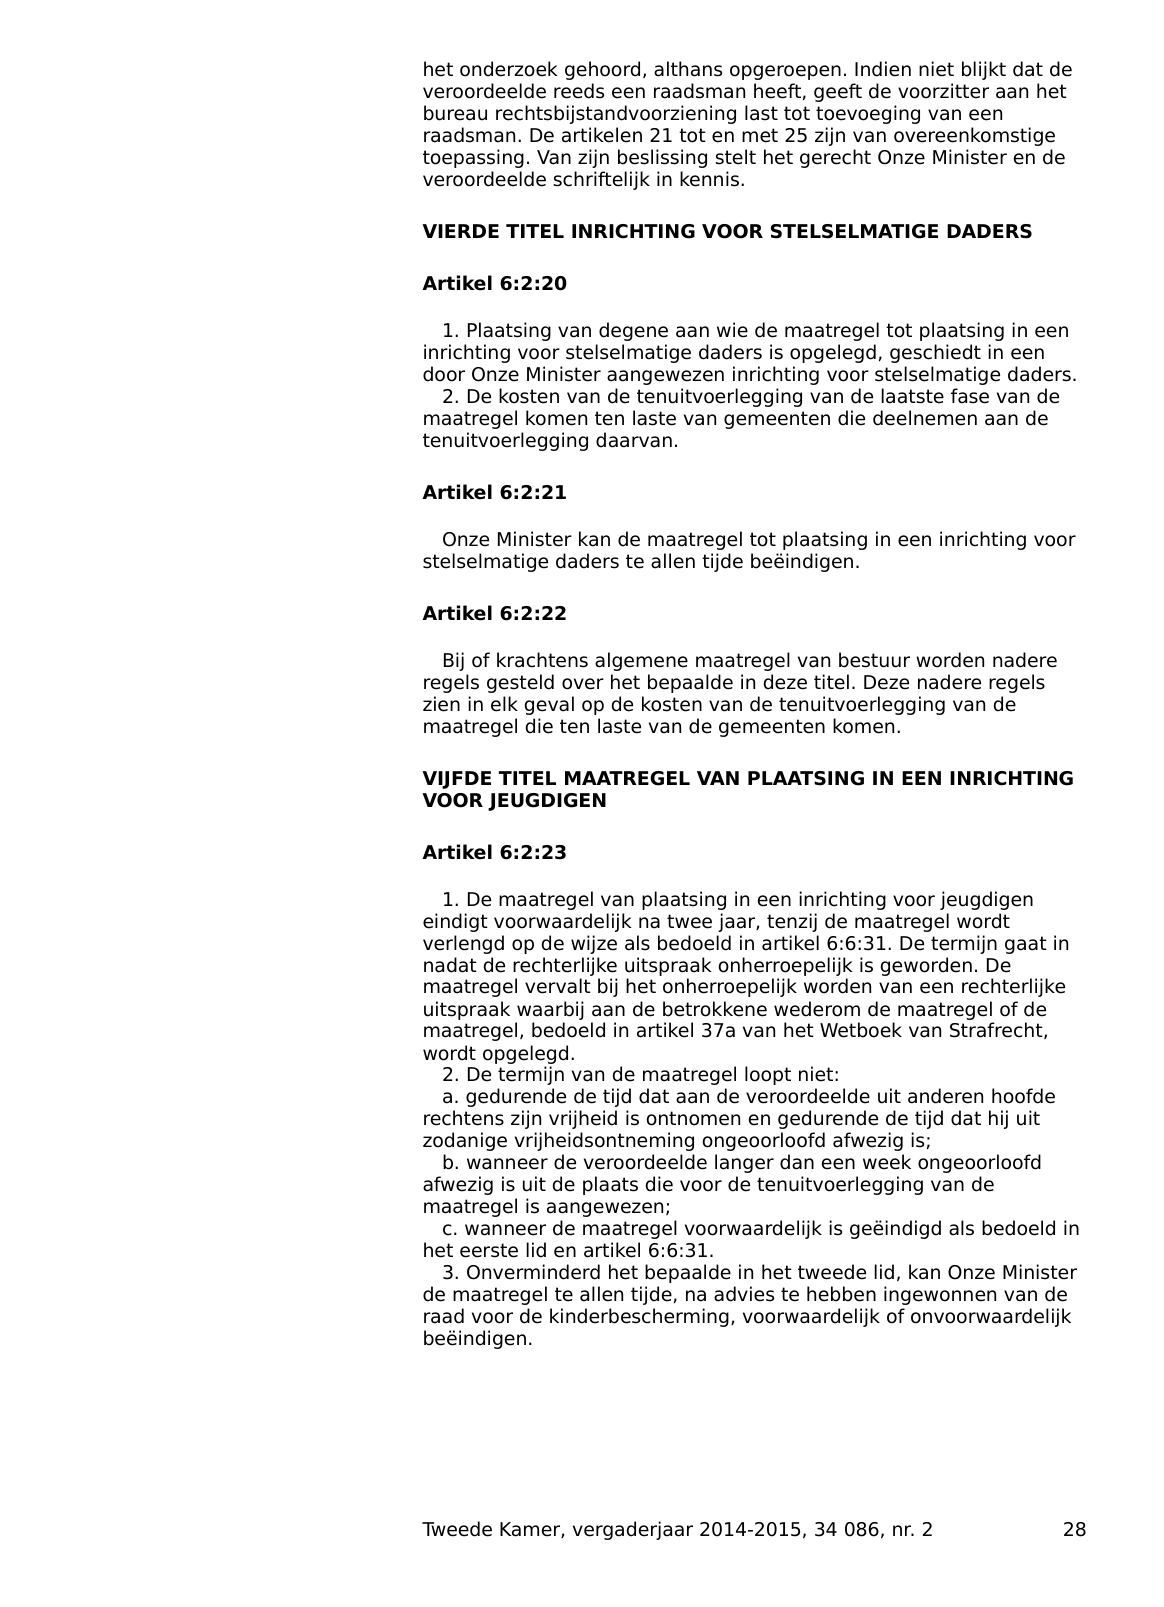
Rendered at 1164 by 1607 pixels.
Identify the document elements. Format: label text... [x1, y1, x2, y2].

text 3. Onverminderd het bepaalde in het tweede lid, kan Onze Minister de maatregel te allen tijde, na advies te hebben ingewonnen van de raad voor de kinderbescherming, voorwaardelijk of onvoorwaardelijk beëindigen. [422, 1262, 1087, 1350]
text c. wanneer de maatregel voorwaardelijk is geëindigd als bedoeld in het eerste lid en artikel 6:6:31. [422, 1218, 1087, 1262]
text 2. De termijn van de maatregel loopt niet: [422, 1064, 1087, 1086]
text 2. De kosten van de tenuitvoerlegging van de laatste fase van de maatregel komen ten laste van gemeenten die deelnemen aan de tenuitvoerlegging daarvan. [422, 386, 1087, 452]
text 1. Plaatsing van degene aan wie de maatregel tot plaatsing in een inrichting voor stelselmatige daders is opgelegd, geschiedt in een door Onze Minister aangewezen inrichting voor stelselmatige daders. [422, 320, 1087, 386]
subtitle VIERDE TITEL INRICHTING VOOR STELSELMATIGE DADERS [422, 221, 1087, 243]
text 1. De maatregel van plaatsing in een inrichting voor jeugdigen eindigt voorwaardelijk na twee jaar, tenzij de maatregel wordt verlengd op de wijze als bedoeld in artikel 6:6:31. De termijn gaat in nadat de rechterlijke uitspraak onherroepelijk is geworden. De maatregel vervalt bij het onherroepelijk worden van een rechterlijke uitspraak waarbij aan de betrokkene wederom de maatregel of de maatregel, bedoeld in artikel 37a van het Wetboek van Strafrecht, wordt opgelegd. [422, 888, 1087, 1064]
text a. gedurende de tijd dat aan de veroordeelde uit anderen hoofde rechtens zijn vrijheid is ontnomen en gedurende de tijd dat hij uit zodanige vrijheidsontneming ongeoorloofd afwezig is; [422, 1086, 1087, 1152]
subtitle Artikel 6:2:23 [422, 842, 1087, 863]
subtitle VIJFDE TITEL MAATREGEL VAN PLAATSING IN EEN INRICHTING VOOR JEUGDIGEN [422, 768, 1087, 812]
text Bij of krachtens algemene maatregel van bestuur worden nadere regels gesteld over het bepaalde in deze titel. Deze nadere regels zien in elk geval op de kosten van de tenuitvoerlegging van de maatregel die ten laste van de gemeenten komen. [422, 650, 1087, 738]
text Onze Minister kan de maatregel tot plaatsing in een inrichting voor stelselmatige daders te allen tijde beëindigen. [422, 529, 1087, 573]
text b. wanneer de veroordeelde langer dan een week ongeoorloofd afwezig is uit de plaats die voor de tenuitvoerlegging van de maatregel is aangewezen; [422, 1152, 1087, 1218]
subtitle Artikel 6:2:22 [422, 603, 1087, 625]
text het onderzoek gehoord, althans opgeroepen. Indien niet blijkt dat de veroordeelde reeds een raadsman heeft, geeft de voorzitter aan het bureau rechtsbijstandvoorziening last tot toevoeging van een raadsman. De artikelen 21 tot en met 25 zijn van overeenkomstige toepassing. Van zijn beslissing stelt het gerecht Onze Minister en de veroordeelde schriftelijk in kennis. [422, 59, 1087, 191]
subtitle Artikel 6:2:20 [422, 273, 1087, 295]
subtitle Artikel 6:2:21 [422, 482, 1087, 504]
